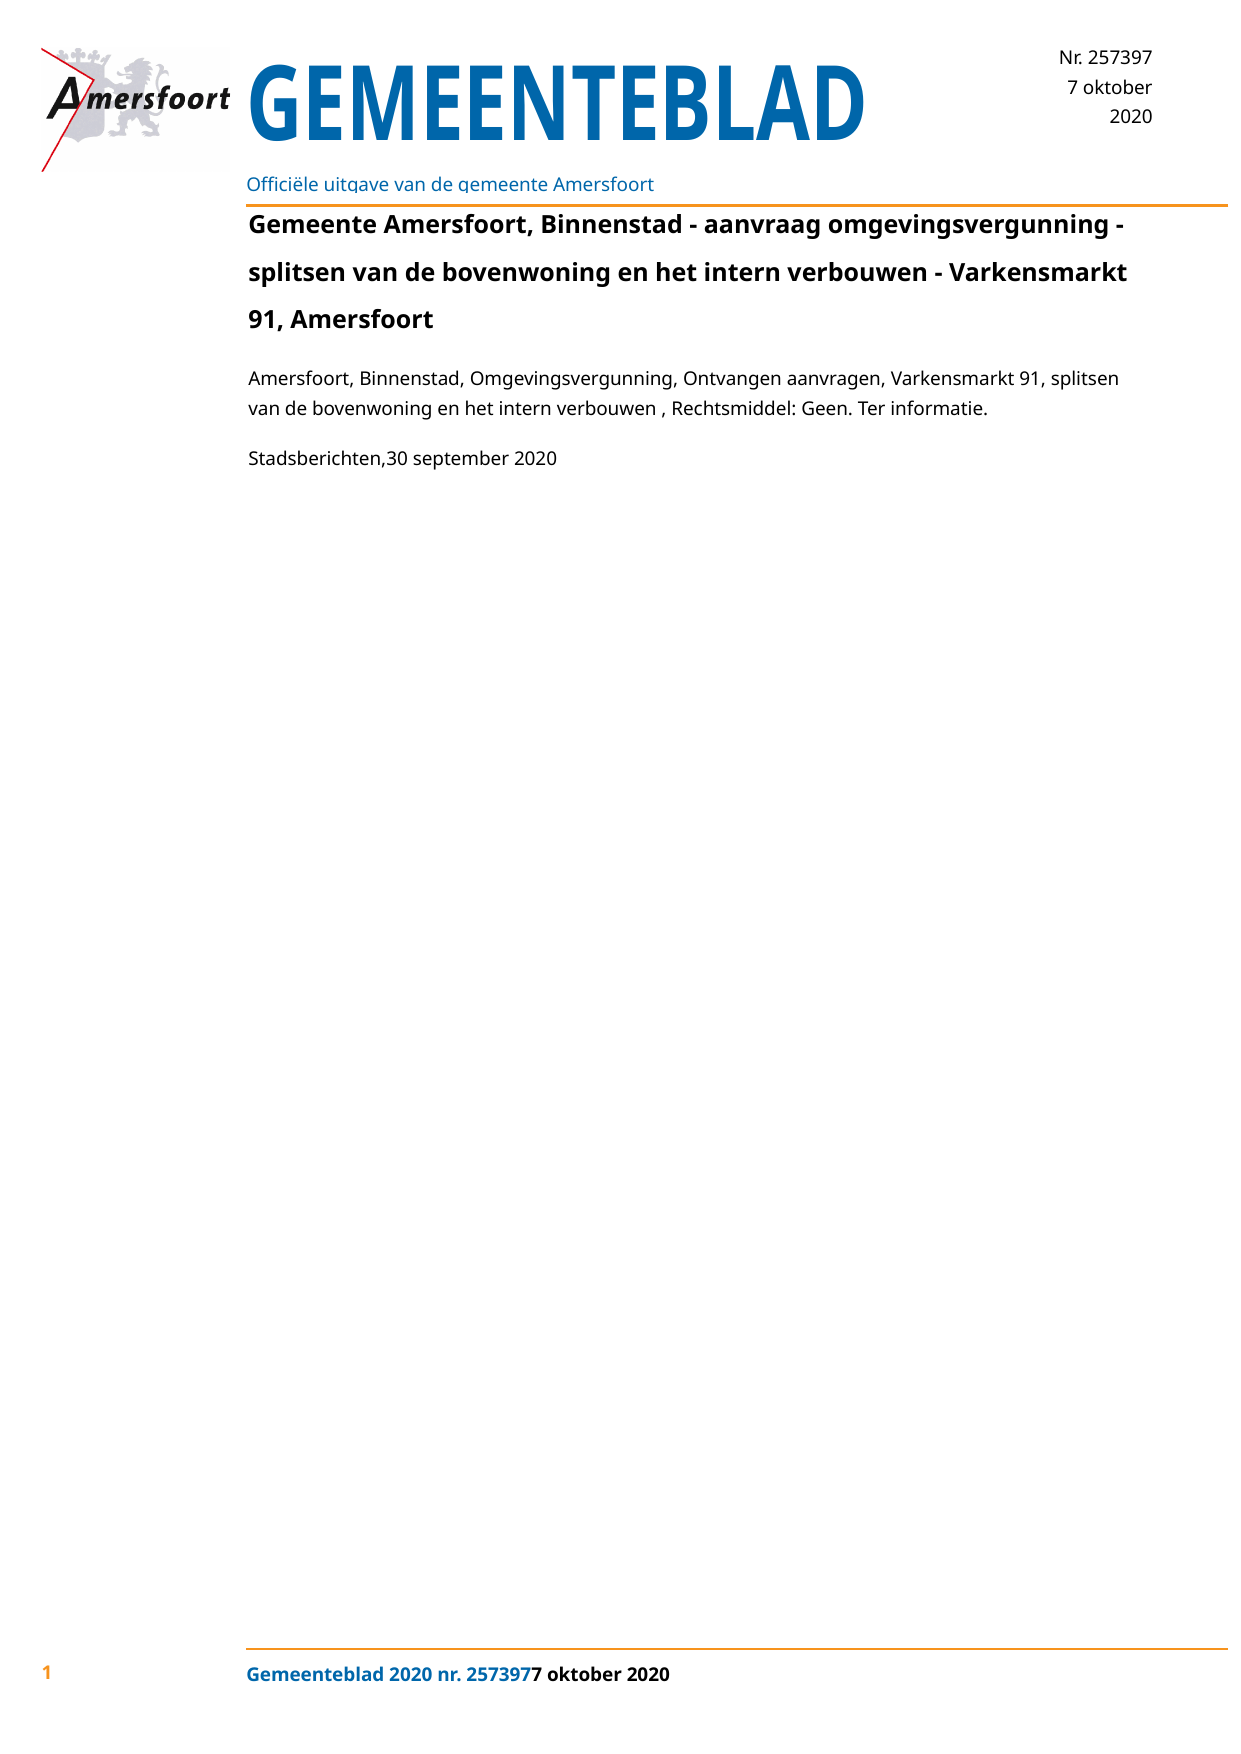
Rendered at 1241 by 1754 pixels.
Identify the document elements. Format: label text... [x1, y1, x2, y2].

text Amersfoort, Binnenstad, Omgevingsvergunning, Ontvangen aanvragen, Varkensmarkt 91, splitsen van de bovenwoning en het intern verbouwen , Rechtsmiddel: Geen. Ter informatie. [248, 366, 1152, 421]
picture [41, 47, 231, 172]
text Gemeente Amersfoort, Binnenstad - aanvraag omgevingsvergunning - splitsen van de bovenwoning en het intern verbouwen - Varkensmarkt 91, Amersfoort [248, 207, 1152, 336]
text Stadsberichten,30 september 2020 [248, 446, 1152, 471]
